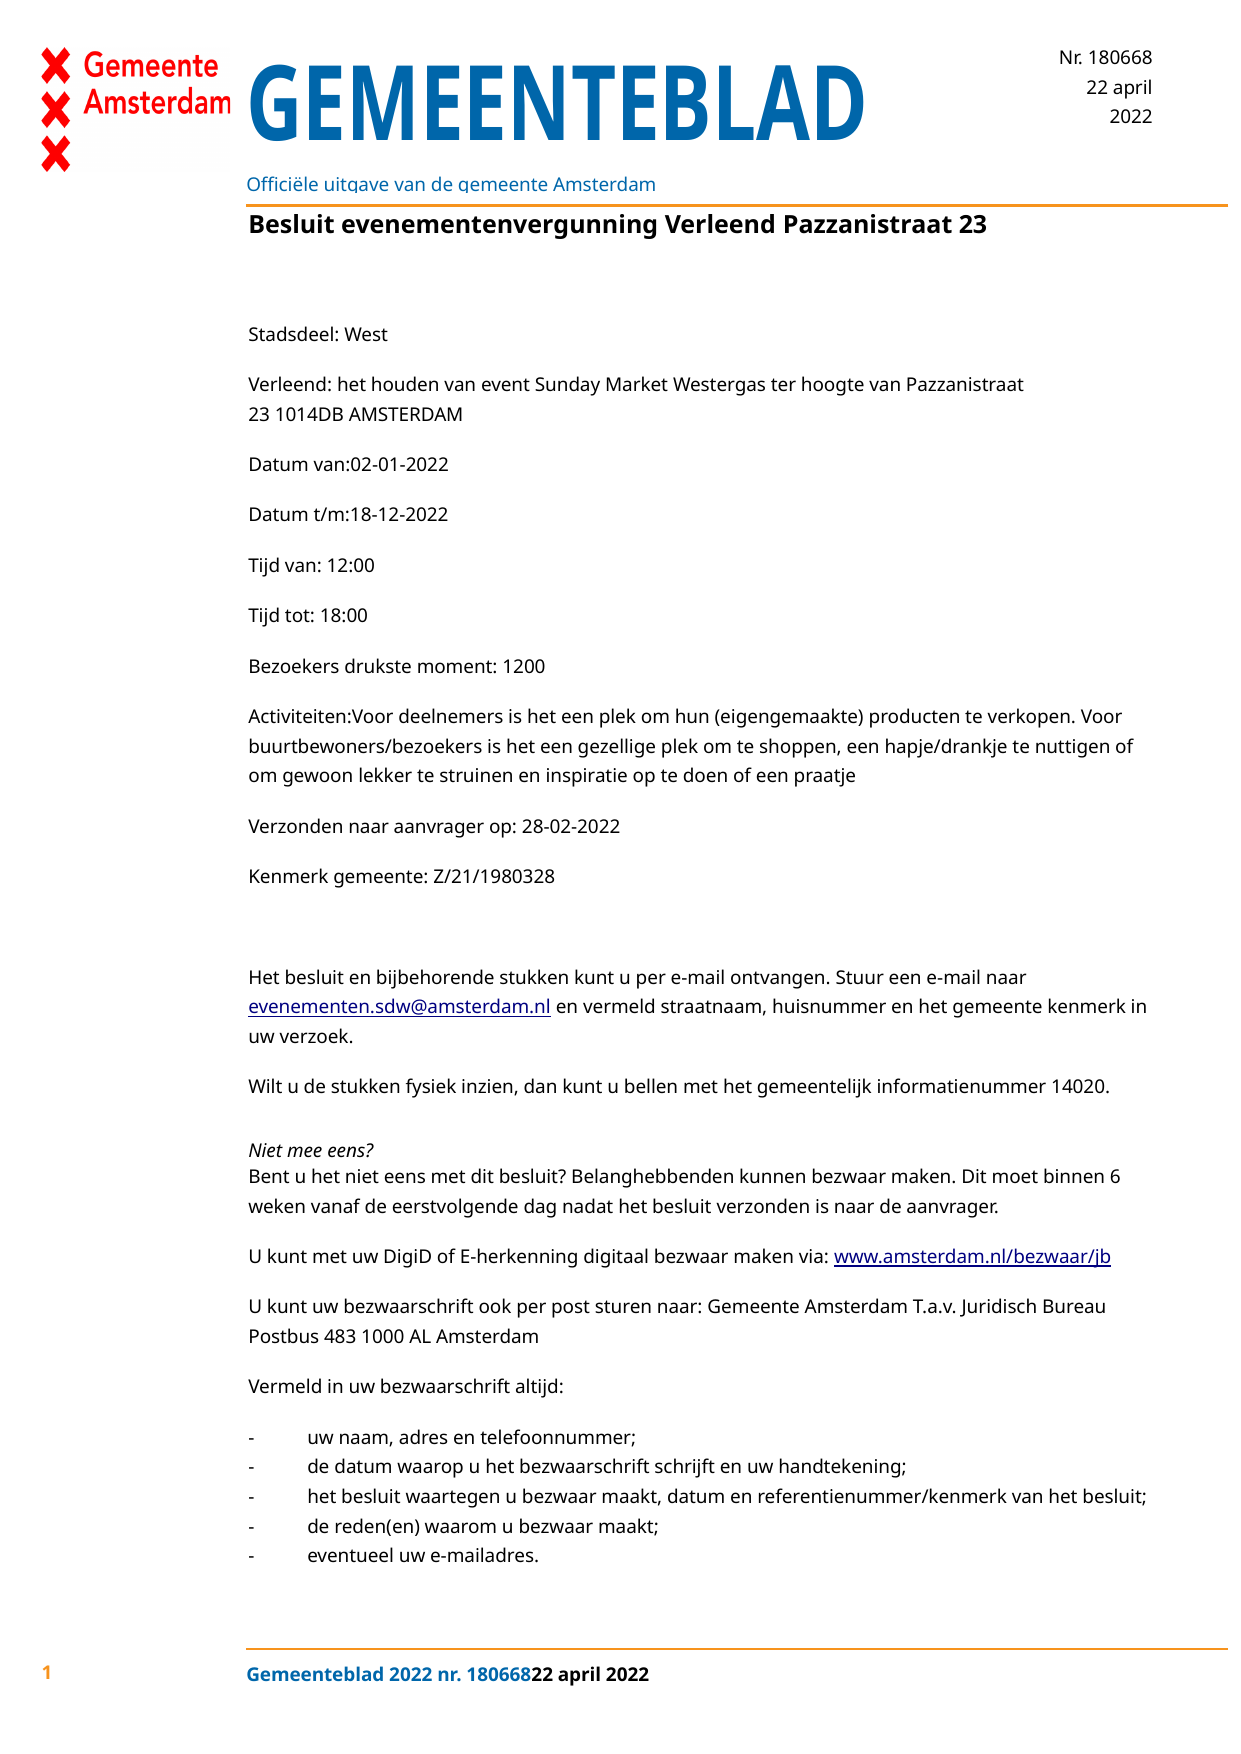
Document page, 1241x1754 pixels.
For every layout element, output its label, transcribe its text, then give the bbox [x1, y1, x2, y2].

text Verzonden naar aanvrager op: 28-02-2022 [248, 813, 1152, 838]
list de datum waarop u het bezwaarschrift schrijft en uw handtekening; [248, 1454, 1152, 1479]
text Besluit evenementenvergunning Verleend Pazzanistraat 23 [248, 207, 1152, 241]
text Kenmerk gemeente: Z/21/1980328 [248, 863, 1152, 889]
text Bezoekers drukste moment: 1200 [248, 653, 1152, 678]
picture [41, 47, 231, 172]
text Het besluit en bijbehorende stukken kunt u per e-mail ontvangen. Stuur een e-mail naar evenementen.sdw@amsterdam.nl en vermeld straatnaam, huisnummer en het gemeente kenmerk in uw verzoek. [248, 964, 1152, 1049]
text Verleend: het houden van event Sunday Market Westergas ter hoogte van Pazzanistraat 23 1014DB AMSTERDAM [248, 371, 1152, 426]
text Activiteiten:Voor deelnemers is het een plek om hun (eigengemaakte) producten te verkopen. Voor buurtbewoners/bezoekers is het een gezellige plek om te shoppen, een hapje/drankje te nuttigen of om gewoon lekker te struinen en inspiratie op te doen of een praatje [248, 703, 1152, 788]
text Tijd van: 12:00 [248, 552, 1152, 578]
text Bent u het niet eens met dit besluit? Belanghebbenden kunnen bezwaar maken. Dit moet binnen 6 weken vanaf de eerstvolgende dag nadat het besluit verzonden is naar de aanvrager. [248, 1163, 1152, 1219]
list eventueel uw e-mailadres. [248, 1542, 1152, 1568]
text U kunt uw bezwaarschrift ook per post sturen naar: Gemeente Amsterdam T.a.v. Juridisch Bureau Postbus 483 1000 AL Amsterdam [248, 1294, 1152, 1349]
text Stadsdeel: West [248, 321, 1152, 346]
text Wilt u de stukken fysiek inzien, dan kunt u bellen met het gemeentelijk informatienummer 14020. [248, 1074, 1152, 1099]
list de reden(en) waarom u bezwaar maakt; [248, 1513, 1152, 1539]
list uw naam, adres en telefoonnummer; [248, 1424, 1152, 1450]
text Datum van:02-01-2022 [248, 451, 1152, 477]
list het besluit waartegen u bezwaar maakt, datum en referentienummer/kenmerk van het besluit; [248, 1483, 1152, 1509]
text Vermeld in uw bezwaarschrift altijd: [248, 1374, 1152, 1399]
text Datum t/m:18-12-2022 [248, 502, 1152, 527]
text U kunt met uw DigiD of E-herkenning digitaal bezwaar maken via: www.amsterdam.nl/bezwaar/jb [248, 1243, 1152, 1269]
text Tijd tot: 18:00 [248, 602, 1152, 628]
text Niet mee eens? [248, 1138, 1152, 1163]
